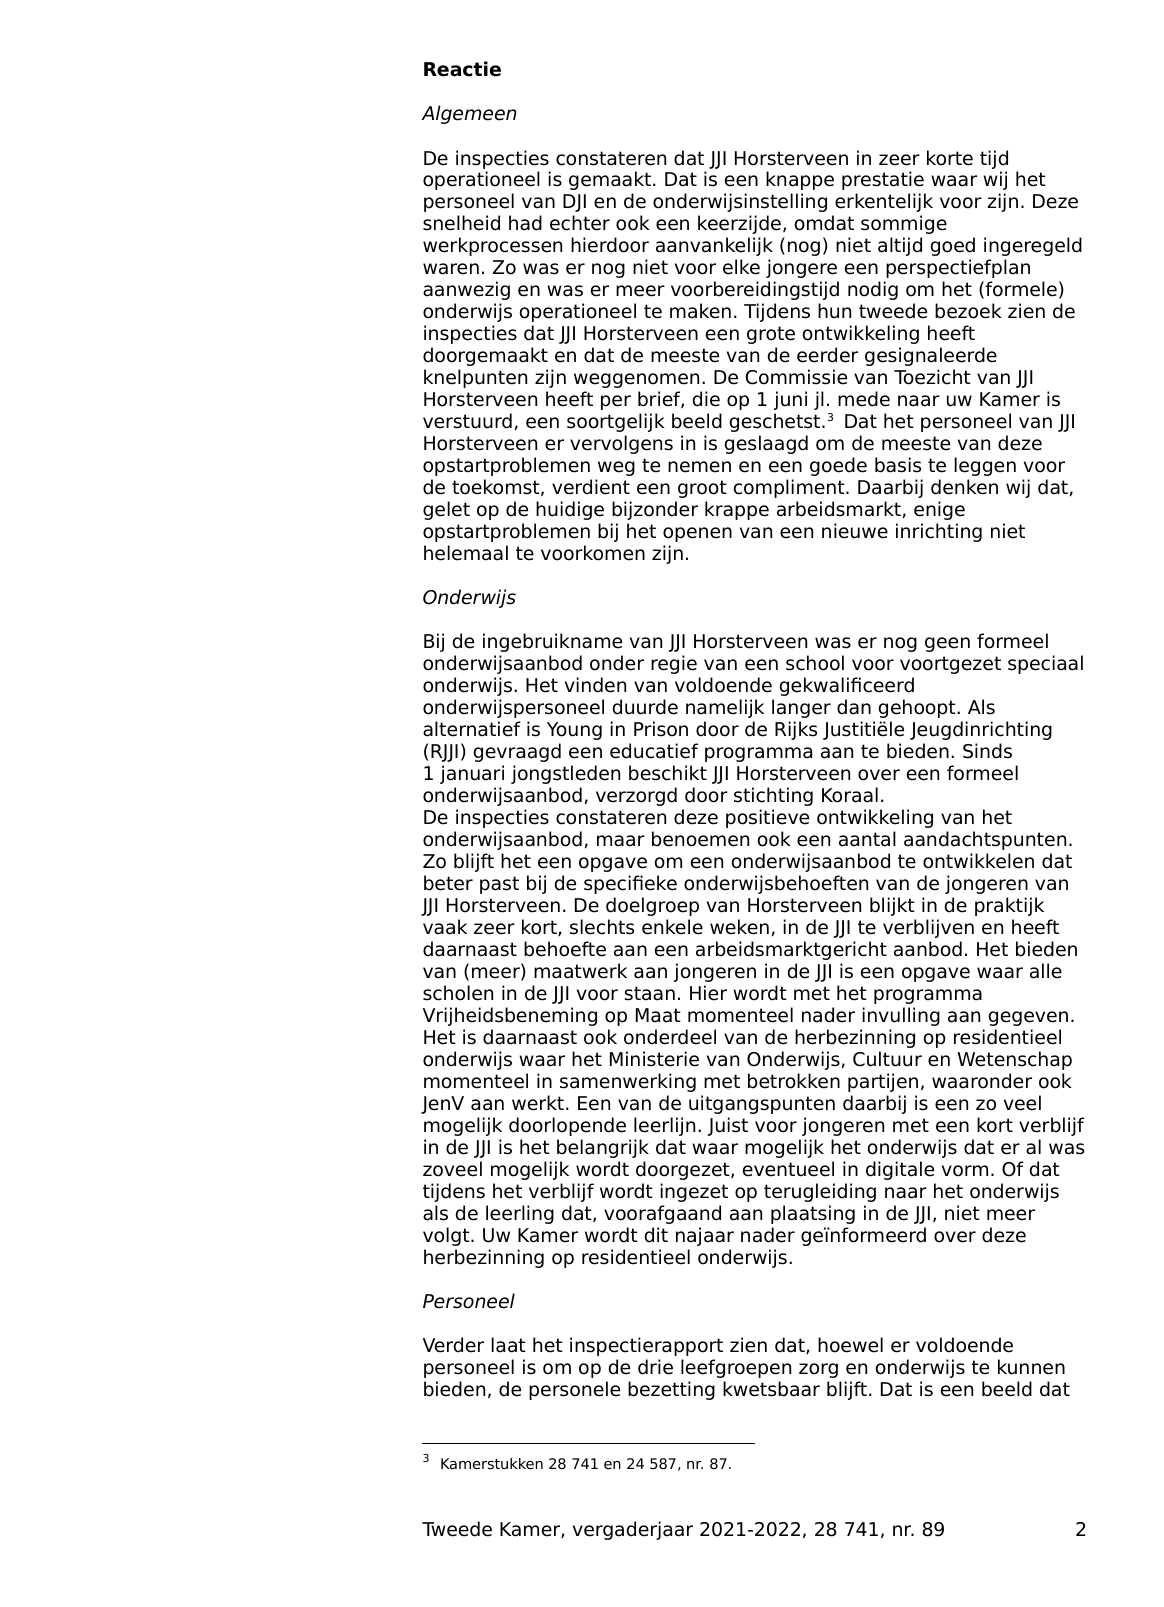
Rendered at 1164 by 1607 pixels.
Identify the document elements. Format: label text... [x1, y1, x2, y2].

subtitle Reactie [422, 59, 1087, 81]
text Kamerstukken 28 741 en 24 587, nr. 87. [422, 1452, 1087, 1474]
subtitle Onderwijs [422, 587, 1087, 609]
subtitle Personeel [422, 1291, 1087, 1313]
subtitle Algemeen [422, 103, 1087, 125]
text Verder laat het inspectierapport zien dat, hoewel er voldoende personeel is om op de drie leefgroepen zorg en onderwijs te kunnen bieden, de personele bezetting kwetsbaar blijft. Dat is een beeld dat [422, 1335, 1087, 1401]
text De inspecties constateren deze positieve ontwikkeling van het onderwijsaanbod, maar benoemen ook een aantal aandachtspunten. Zo blijft het een opgave om een onderwijsaanbod te ontwikkelen dat beter past bij de specifieke onderwijsbehoeften van de jongeren van JJI Horsterveen. De doelgroep van Horsterveen blijkt in de praktijk vaak zeer kort, slechts enkele weken, in de JJI te verblijven en heeft daarnaast behoefte aan een arbeidsmarktgericht aanbod. Het bieden van (meer) maatwerk aan jongeren in de JJI is een opgave waar alle scholen in de JJI voor staan. Hier wordt met het programma Vrijheidsbeneming op Maat momenteel nader invulling aan gegeven. Het is daarnaast ook onderdeel van de herbezinning op residentieel onderwijs waar het Ministerie van Onderwijs, Cultuur en Wetenschap momenteel in samenwerking met betrokken partijen, waaronder ook JenV aan werkt. Een van de uitgangspunten daarbij is een zo veel mogelijk doorlopende leerlijn. Juist voor jongeren met een kort verblijf in de JJI is het belangrijk dat waar mogelijk het onderwijs dat er al was zoveel mogelijk wordt doorgezet, eventueel in digitale vorm. Of dat tijdens het verblijf wordt ingezet op terugleiding naar het onderwijs als de leerling dat, voorafgaand aan plaatsing in de JJI, niet meer volgt. Uw Kamer wordt dit najaar nader geïnformeerd over deze herbezinning op residentieel onderwijs. [422, 807, 1087, 1269]
text Bij de ingebruikname van JJI Horsterveen was er nog geen formeel onderwijsaanbod onder regie van een school voor voortgezet speciaal onderwijs. Het vinden van voldoende gekwalificeerd onderwijspersoneel duurde namelijk langer dan gehoopt. Als alternatief is Young in Prison door de Rijks Justitiële Jeugdinrichting (RJJI) gevraagd een educatief programma aan te bieden. Sinds 1 januari jongstleden beschikt JJI Horsterveen over een formeel onderwijsaanbod, verzorgd door stichting Koraal. [422, 631, 1087, 807]
text De inspecties constateren dat JJI Horsterveen in zeer korte tijd operationeel is gemaakt. Dat is een knappe prestatie waar wij het personeel van DJI en de onderwijsinstelling erkentelijk voor zijn. Deze snelheid had echter ook een keerzijde, omdat sommige werkprocessen hierdoor aanvankelijk (nog) niet altijd goed ingeregeld waren. Zo was er nog niet voor elke jongere een perspectiefplan aanwezig en was er meer voorbereidingstijd nodig om het (formele) onderwijs operationeel te maken. Tijdens hun tweede bezoek zien de inspecties dat JJI Horsterveen een grote ontwikkeling heeft doorgemaakt en dat de meeste van de eerder gesignaleerde knelpunten zijn weggenomen. De Commissie van Toezicht van JJI Horsterveen heeft per brief, die op 1 juni jl. mede naar uw Kamer is verstuurd, een soortgelijk beeld geschetst. Dat het personeel van JJI Horsterveen er vervolgens in is geslaagd om de meeste van deze opstartproblemen weg te nemen en een goede basis te leggen voor de toekomst, verdient een groot compliment. Daarbij denken wij dat, gelet op de huidige bijzonder krappe arbeidsmarkt, enige opstartproblemen bij het openen van een nieuwe inrichting niet helemaal te voorkomen zijn. [422, 147, 1087, 565]
